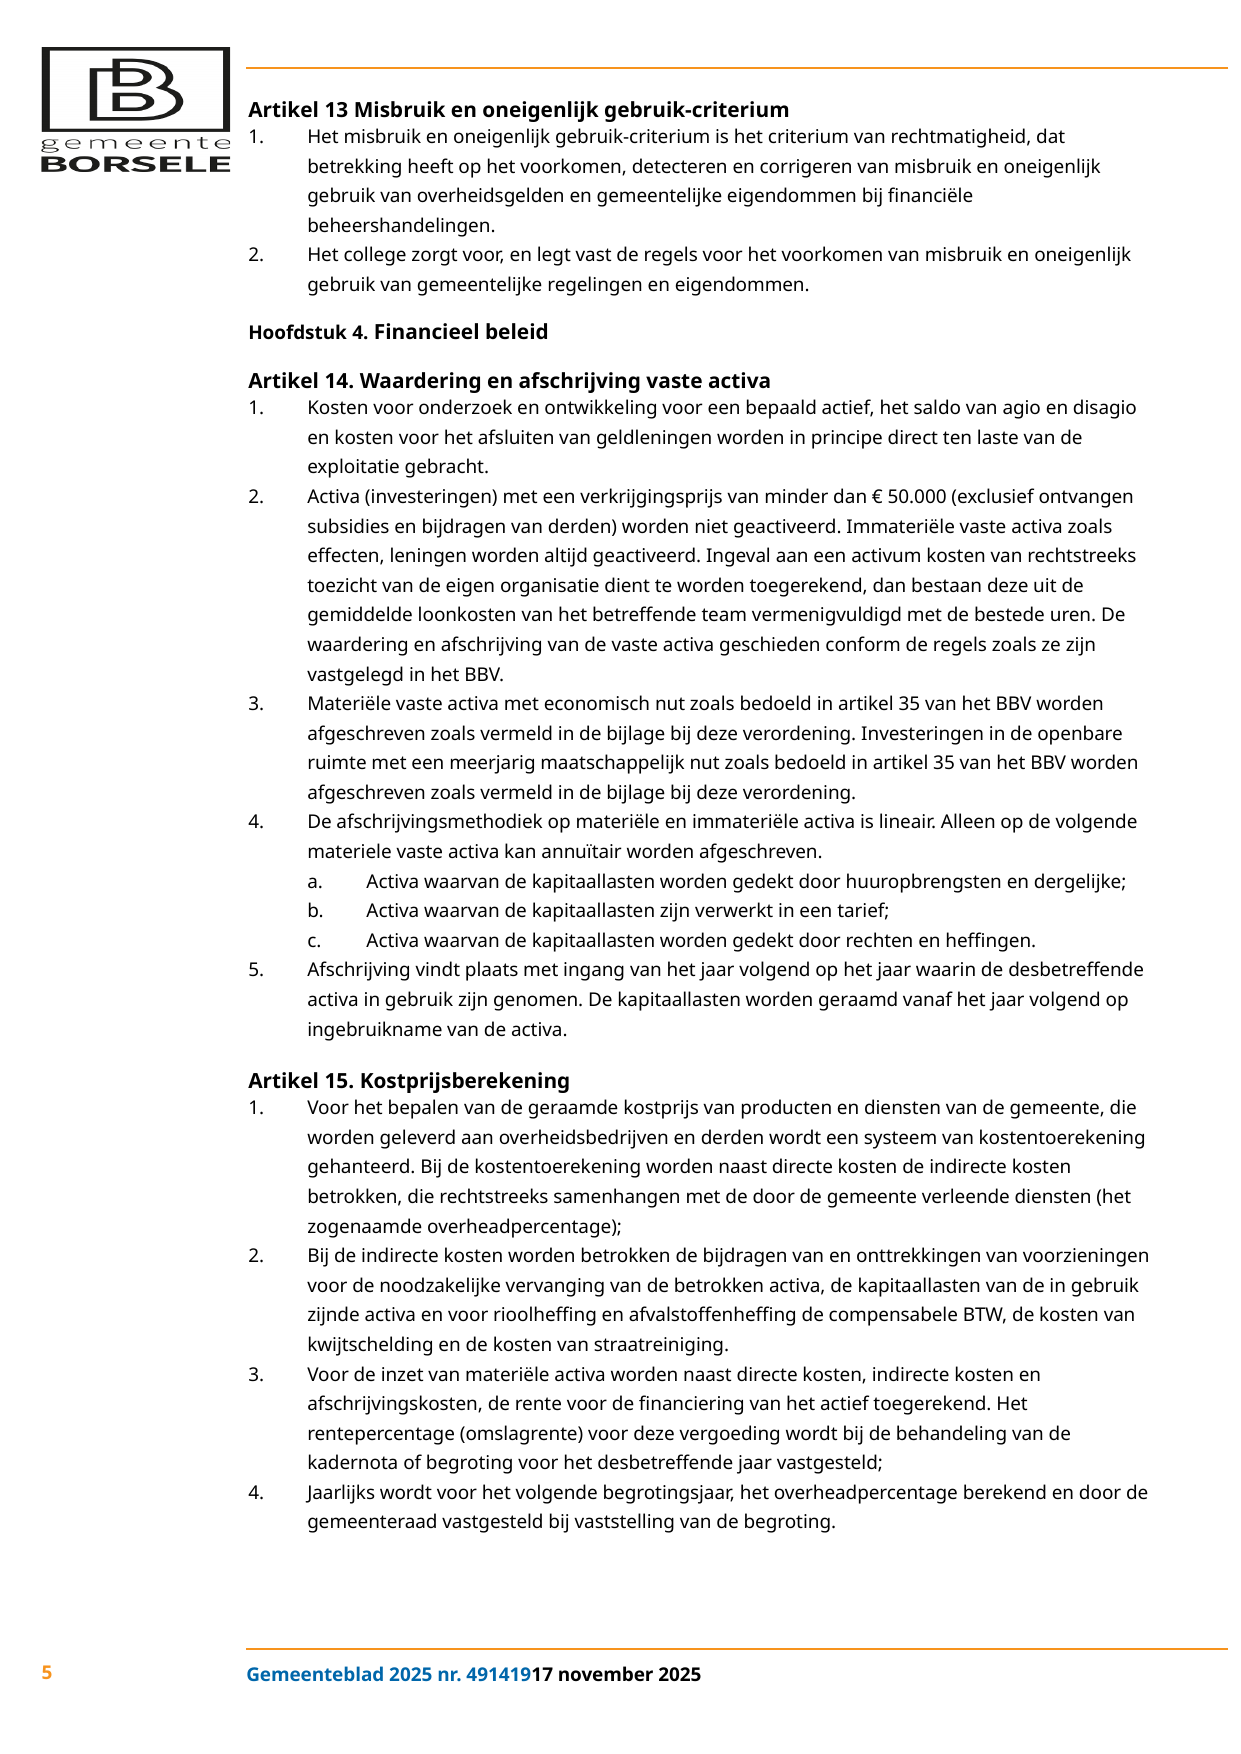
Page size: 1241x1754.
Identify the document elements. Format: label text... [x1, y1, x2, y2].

list Activa waarvan de kapitaallasten worden gedekt door huuropbrengsten en dergelijke; [307, 868, 1152, 893]
text Artikel 13 Misbruik en oneigenlijk gebruik-criterium [248, 95, 1152, 123]
list Materiële vaste activa met economisch nut zoals bedoeld in artikel 35 van het BBV worden afgeschreven zoals vermeld in de bijlage bij deze verordening. Investeringen in de openbare ruimte met een meerjarig maatschappelijk nut zoals bedoeld in artikel 35 van het BBV worden afgeschreven zoals vermeld in de bijlage bij deze verordening. [248, 690, 1152, 805]
picture [41, 47, 231, 172]
list Voor het bepalen van de geraamde kostprijs van producten en diensten van de gemeente, die worden geleverd aan overheidsbedrijven en derden wordt een systeem van kostentoerekening gehanteerd. Bij de kostentoerekening worden naast directe kosten de indirecte kosten betrokken, die rechtstreeks samenhangen met de door de gemeente verleende diensten (het zogenaamde overheadpercentage); [248, 1094, 1152, 1239]
list Het misbruik en oneigenlijk gebruik-criterium is het criterium van rechtmatigheid, dat betrekking heeft op het voorkomen, detecteren en corrigeren van misbruik en oneigenlijk gebruik van overheidsgelden en gemeentelijke eigendommen bij financiële beheershandelingen. [248, 123, 1152, 238]
list De afschrijvingsmethodiek op materiële en immateriële activa is lineair. Alleen op de volgende materiele vaste activa kan annuïtair worden afgeschreven. [248, 809, 1152, 864]
list Activa waarvan de kapitaallasten worden gedekt door rechten en heffingen. [307, 927, 1152, 953]
list Het college zorgt voor, en legt vast de regels voor het voorkomen van misbruik en oneigenlijk gebruik van gemeentelijke regelingen en eigendommen. [248, 242, 1152, 297]
text Hoofdstuk 4. Financieel beleid [248, 317, 1152, 345]
text Artikel 14. Waardering en afschrijving vaste activa [248, 366, 1152, 394]
list Afschrijving vindt plaats met ingang van het jaar volgend op het jaar waarin de desbetreffende activa in gebruik zijn genomen. De kapitaallasten worden geraamd vanaf het jaar volgend op ingebruikname van de activa. [248, 957, 1152, 1041]
list Bij de indirecte kosten worden betrokken de bijdragen van en onttrekkingen van voorzieningen voor de noodzakelijke vervanging van de betrokken activa, de kapitaallasten van de in gebruik zijnde activa en voor rioolheffing en afvalstoffenheffing de compensabele BTW, de kosten van kwijtschelding en de kosten van straatreiniging. [248, 1242, 1152, 1357]
list Voor de inzet van materiële activa worden naast directe kosten, indirecte kosten en afschrijvingskosten, de rente voor de financiering van het actief toegerekend. Het rentepercentage (omslagrente) voor deze vergoeding wordt bij de behandeling van de kadernota of begroting voor het desbetreffende jaar vastgesteld; [248, 1361, 1152, 1475]
list Activa waarvan de kapitaallasten zijn verwerkt in een tarief; [307, 897, 1152, 923]
list Kosten voor onderzoek en ontwikkeling voor een bepaald actief, het saldo van agio en disagio en kosten voor het afsluiten van geldleningen worden in principe direct ten laste van de exploitatie gebracht. [248, 394, 1152, 479]
list Jaarlijks wordt voor het volgende begrotingsjaar, het overheadpercentage berekend en door de gemeenteraad vastgesteld bij vaststelling van de begroting. [248, 1479, 1152, 1534]
list Activa (investeringen) met een verkrijgingsprijs van minder dan € 50.000 (exclusief ontvangen subsidies en bijdragen van derden) worden niet geactiveerd. Immateriële vaste activa zoals effecten, leningen worden altijd geactiveerd. Ingeval aan een activum kosten van rechtstreeks toezicht van de eigen organisatie dient te worden toegerekend, dan bestaan deze uit de gemiddelde loonkosten van het betreffende team vermenigvuldigd met de bestede uren. De waardering en afschrijving van de vaste activa geschieden conform de regels zoals ze zijn vastgelegd in het BBV. [248, 483, 1152, 686]
text Artikel 15. Kostprijsberekening [248, 1066, 1152, 1094]
